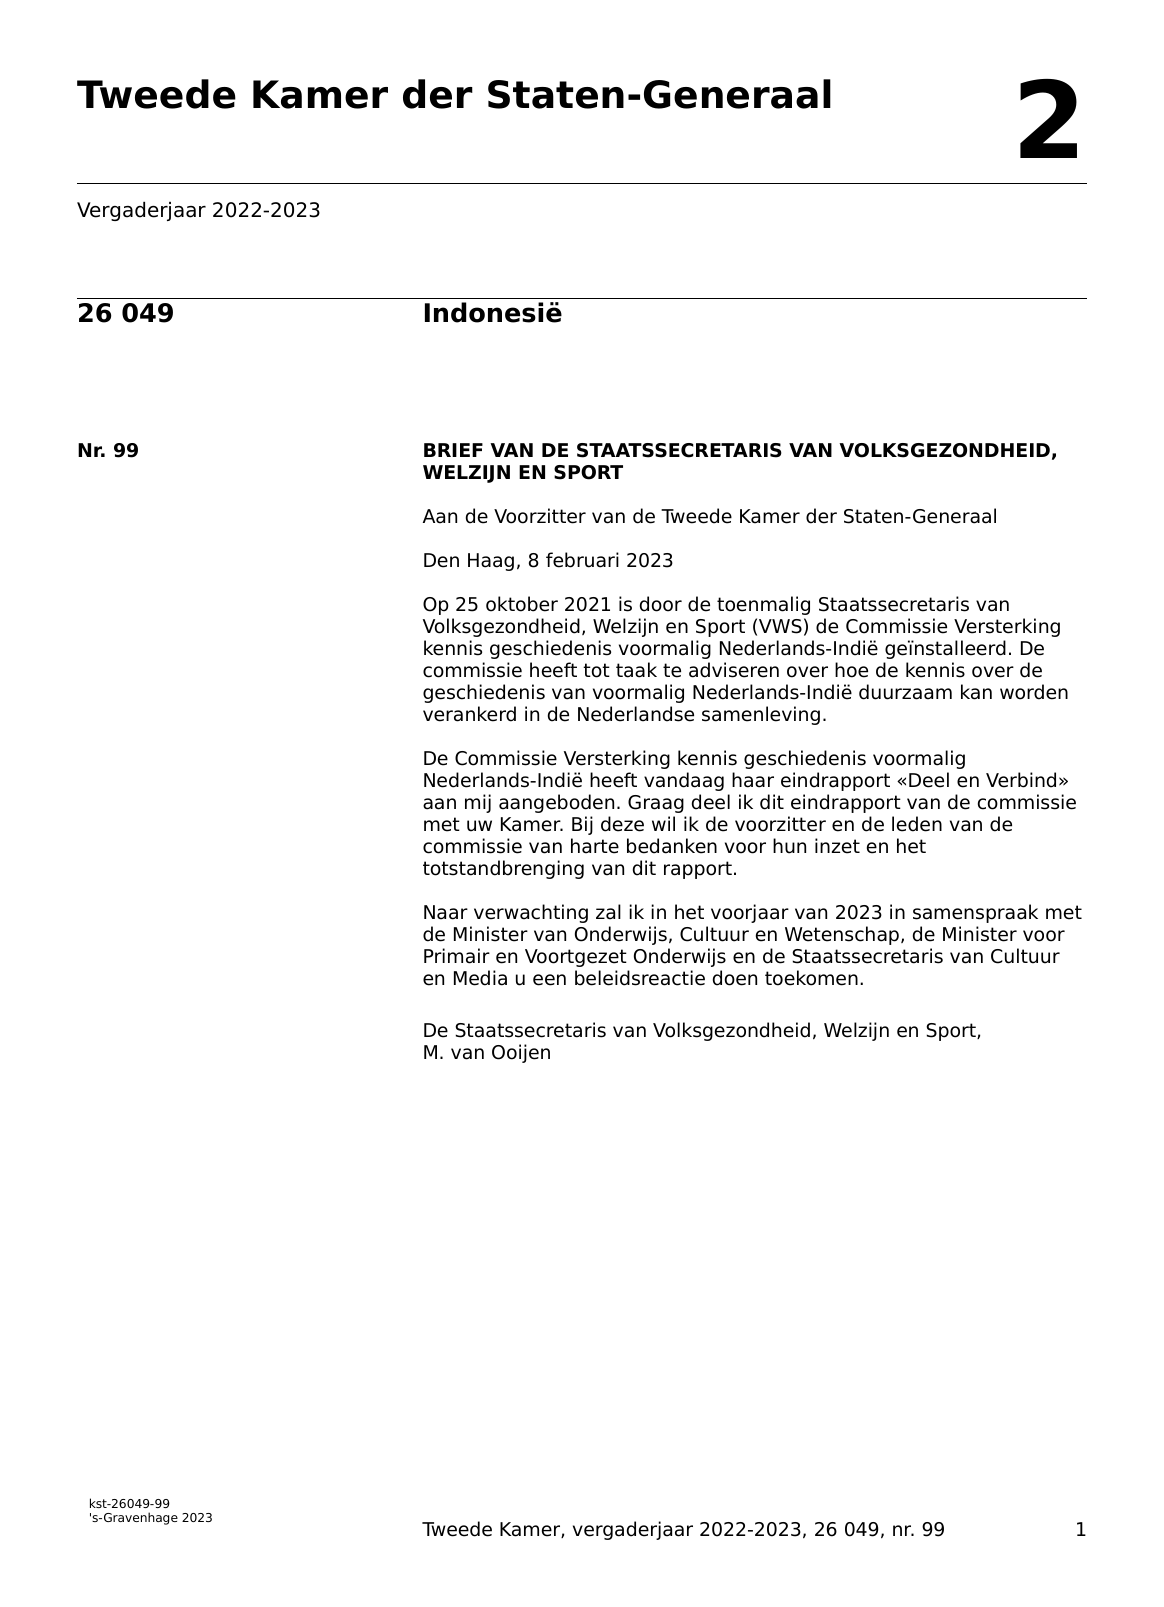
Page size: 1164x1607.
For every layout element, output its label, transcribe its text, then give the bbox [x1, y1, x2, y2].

table_header Tweede Kamer der Staten-Generaal [77, 59, 886, 183]
subtitle 26 049 Indonesië [77, 299, 1087, 329]
text Naar verwachting zal ik in het voorjaar van 2023 in samenspraak met de Minister van Onderwijs, Cultuur en Wetenschap, de Minister voor Primair en Voortgezet Onderwijs en de Staatssecretaris van Cultuur en Media u een beleidsreactie doen toekomen. [422, 902, 1087, 990]
subtitle Nr. 99 BRIEF VAN DE STAATSSECRETARIS VAN VOLKSGEZONDHEID, WELZIJN EN SPORT [77, 440, 1087, 484]
text kst-26049-99 [88, 1497, 323, 1511]
text Den Haag, 8 februari 2023 [422, 550, 1087, 572]
text 's-Gravenhage 2023 [88, 1511, 323, 1525]
text De Staatssecretaris van Volksgezondheid, Welzijn en Sport, M. van Ooijen [422, 1020, 1087, 1064]
text Op 25 oktober 2021 is door de toenmalig Staatssecretaris van Volksgezondheid, Welzijn en Sport (VWS) de Commissie Versterking kennis geschiedenis voormalig Nederlands-Indië geïnstalleerd. De commissie heeft tot taak te adviseren over hoe de kennis over de geschiedenis van voormalig Nederlands-Indië duurzaam kan worden verankerd in de Nederlandse samenleving. [422, 594, 1087, 726]
text De Commissie Versterking kennis geschiedenis voormalig Nederlands-Indië heeft vandaag haar eindrapport «Deel en Verbind» aan mij aangeboden. Graag deel ik dit eindrapport van de commissie met uw Kamer. Bij deze wil ik de voorzitter en de leden van de commissie van harte bedanken voor hun inzet en het totstandbrenging van dit rapport. [422, 748, 1087, 880]
table_cell Vergaderjaar 2022-2023 [77, 184, 1087, 298]
text Aan de Voorzitter van de Tweede Kamer der Staten-Generaal [422, 506, 1087, 528]
table_header 2 [886, 59, 1087, 183]
